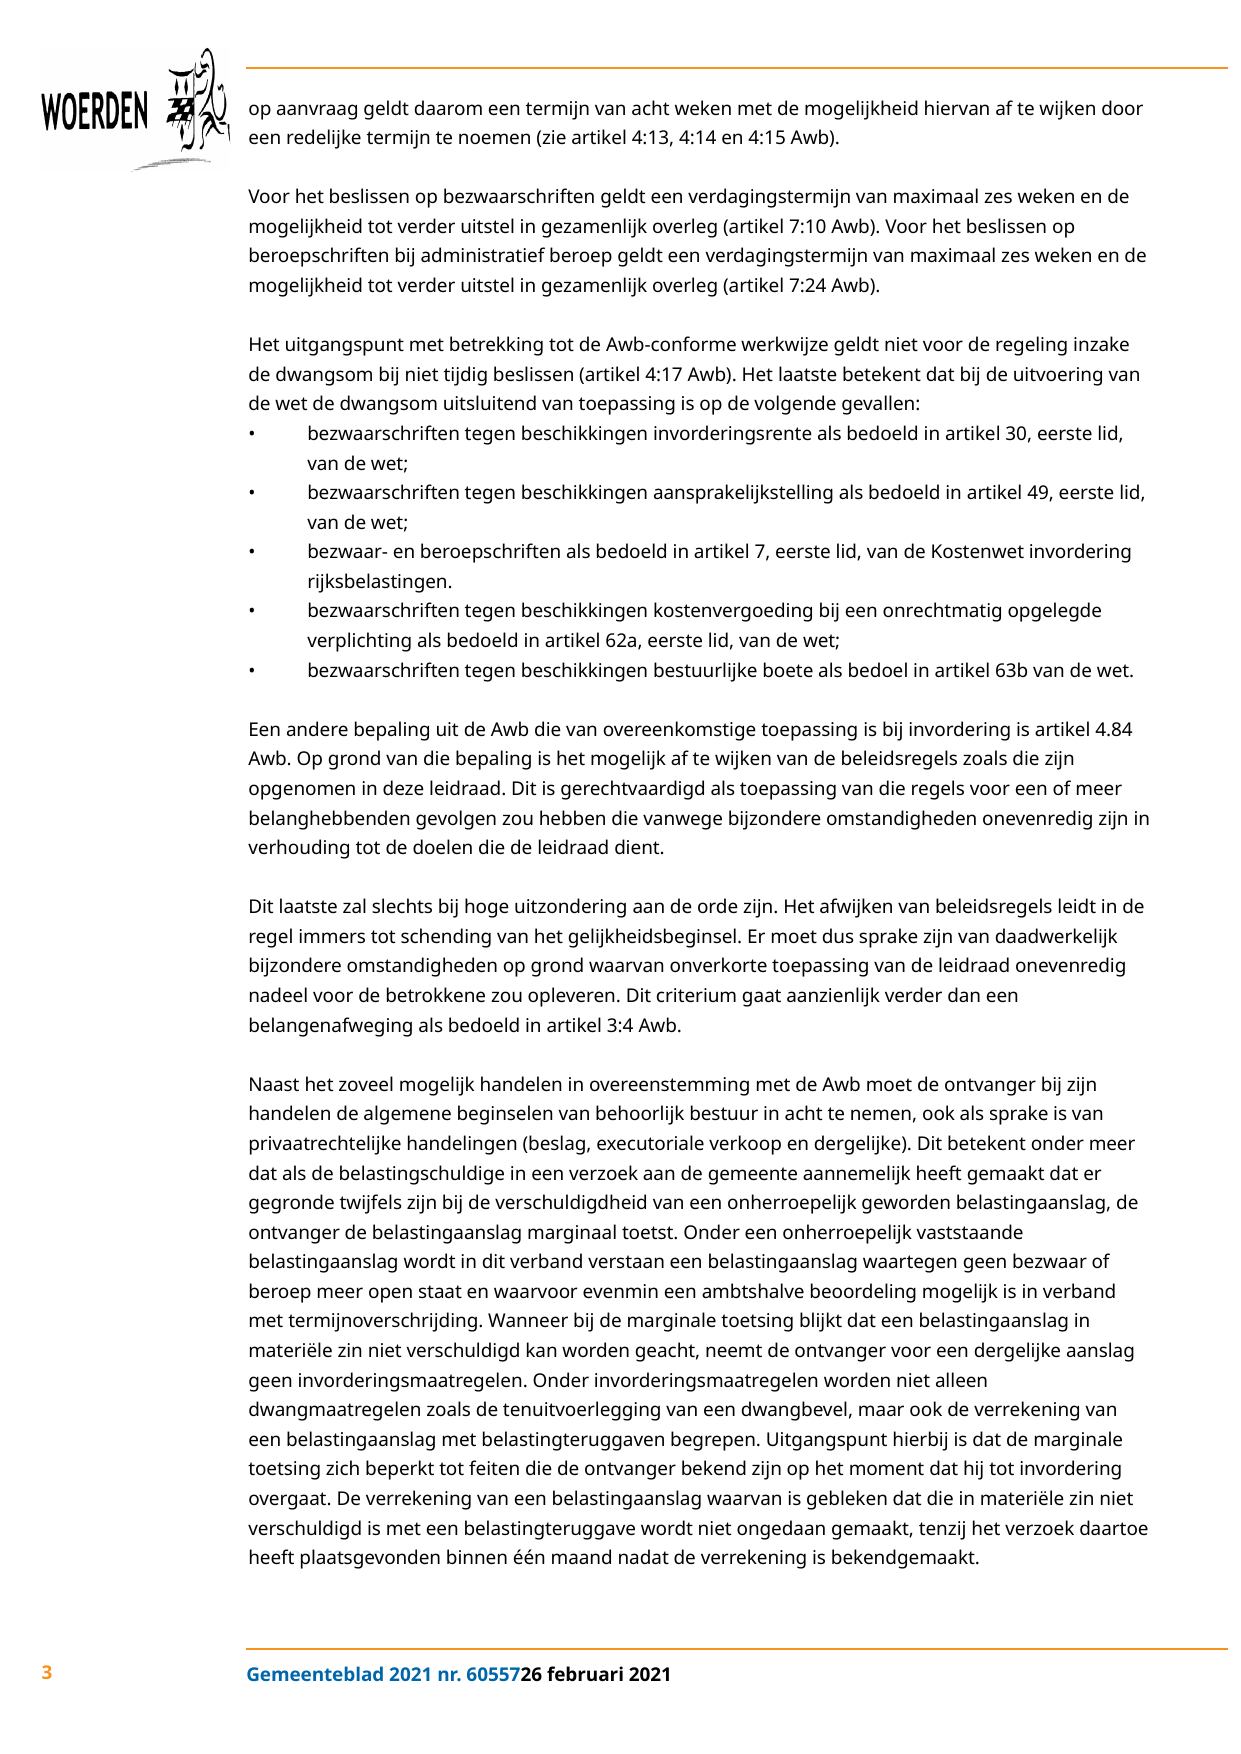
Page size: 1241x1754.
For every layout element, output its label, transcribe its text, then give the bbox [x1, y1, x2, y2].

list bezwaarschriften tegen beschikkingen aansprakelijkstelling als bedoeld in artikel 49, eerste lid, van de wet; [248, 479, 1152, 535]
text op aanvraag geldt daarom een termijn van acht weken met de mogelijkheid hiervan af te wijken door een redelijke termijn te noemen (zie artikel 4:13, 4:14 en 4:15 Awb). [248, 95, 1152, 150]
text Het uitgangspunt met betrekking tot de Awb-conforme werkwijze geldt niet voor de regeling inzake de dwangsom bij niet tijdig beslissen (artikel 4:17 Awb). Het laatste betekent dat bij de uitvoering van de wet de dwangsom uitsluitend van toepassing is op de volgende gevallen: [248, 331, 1152, 416]
text Voor het beslissen op bezwaarschriften geldt een verdagingstermijn van maximaal zes weken en de mogelijkheid tot verder uitstel in gezamenlijk overleg (artikel 7:10 Awb). Voor het beslissen op beroepschriften bij administratief beroep geldt een verdagingstermijn van maximaal zes weken en de mogelijkheid tot verder uitstel in gezamenlijk overleg (artikel 7:24 Awb). [248, 183, 1152, 298]
list bezwaarschriften tegen beschikkingen invorderingsrente als bedoeld in artikel 30, eerste lid, van de wet; [248, 420, 1152, 476]
text Een andere bepaling uit de Awb die van overeenkomstige toepassing is bij invordering is artikel 4.84 Awb. Op grond van die bepaling is het mogelijk af te wijken van de beleidsregels zoals die zijn opgenomen in deze leidraad. Dit is gerechtvaardigd als toepassing van die regels voor een of meer belanghebbenden gevolgen zou hebben die vanwege bijzondere omstandigheden onevenredig zijn in verhouding tot de doelen die de leidraad dient. [248, 716, 1152, 860]
list bezwaarschriften tegen beschikkingen bestuurlijke boete als bedoel in artikel 63b van de wet. [248, 657, 1152, 683]
text Naast het zoveel mogelijk handelen in overeenstemming met de Awb moet de ontvanger bij zijn handelen de algemene beginselen van behoorlijk bestuur in acht te nemen, ook als sprake is van privaatrechtelijke handelingen (beslag, executoriale verkoop en dergelijke). Dit betekent onder meer dat als de belastingschuldige in een verzoek aan de gemeente aannemelijk heeft gemaakt dat er gegronde twijfels zijn bij de verschuldigdheid van een onherroepelijk geworden belastingaanslag, de ontvanger de belastingaanslag marginaal toetst. Onder een onherroepelijk vaststaande belastingaanslag wordt in dit verband verstaan een belastingaanslag waartegen geen bezwaar of beroep meer open staat en waarvoor evenmin een ambtshalve beoordeling mogelijk is in verband met termijnoverschrijding. Wanneer bij de marginale toetsing blijkt dat een belastingaanslag in materiële zin niet verschuldigd kan worden geacht, neemt de ontvanger voor een dergelijke aanslag geen invorderingsmaatregelen. Onder invorderingsmaatregelen worden niet alleen dwangmaatregelen zoals de tenuitvoerlegging van een dwangbevel, maar ook de verrekening van een belastingaanslag met belastingteruggaven begrepen. Uitgangspunt hierbij is dat de marginale toetsing zich beperkt tot feiten die de ontvanger bekend zijn op het moment dat hij tot invordering overgaat. De verrekening van een belastingaanslag waarvan is gebleken dat die in materiële zin niet verschuldigd is met een belastingteruggave wordt niet ongedaan gemaakt, tenzij het verzoek daartoe heeft plaatsgevonden binnen één maand nadat de verrekening is bekendgemaakt. [248, 1071, 1152, 1570]
picture [41, 47, 231, 172]
text Dit laatste zal slechts bij hoge uitzondering aan de orde zijn. Het afwijken van beleidsregels leidt in de regel immers tot schending van het gelijkheidsbeginsel. Er moet dus sprake zijn van daadwerkelijk bijzondere omstandigheden op grond waarvan onverkorte toepassing van de leidraad onevenredig nadeel voor de betrokkene zou opleveren. Dit criterium gaat aanzienlijk verder dan een belangenafweging als bedoeld in artikel 3:4 Awb. [248, 893, 1152, 1038]
list bezwaar- en beroepschriften als bedoeld in artikel 7, eerste lid, van de Kostenwet invordering rijksbelastingen. [248, 538, 1152, 594]
list bezwaarschriften tegen beschikkingen kostenvergoeding bij een onrechtmatig opgelegde verplichting als bedoeld in artikel 62a, eerste lid, van de wet; [248, 598, 1152, 653]
